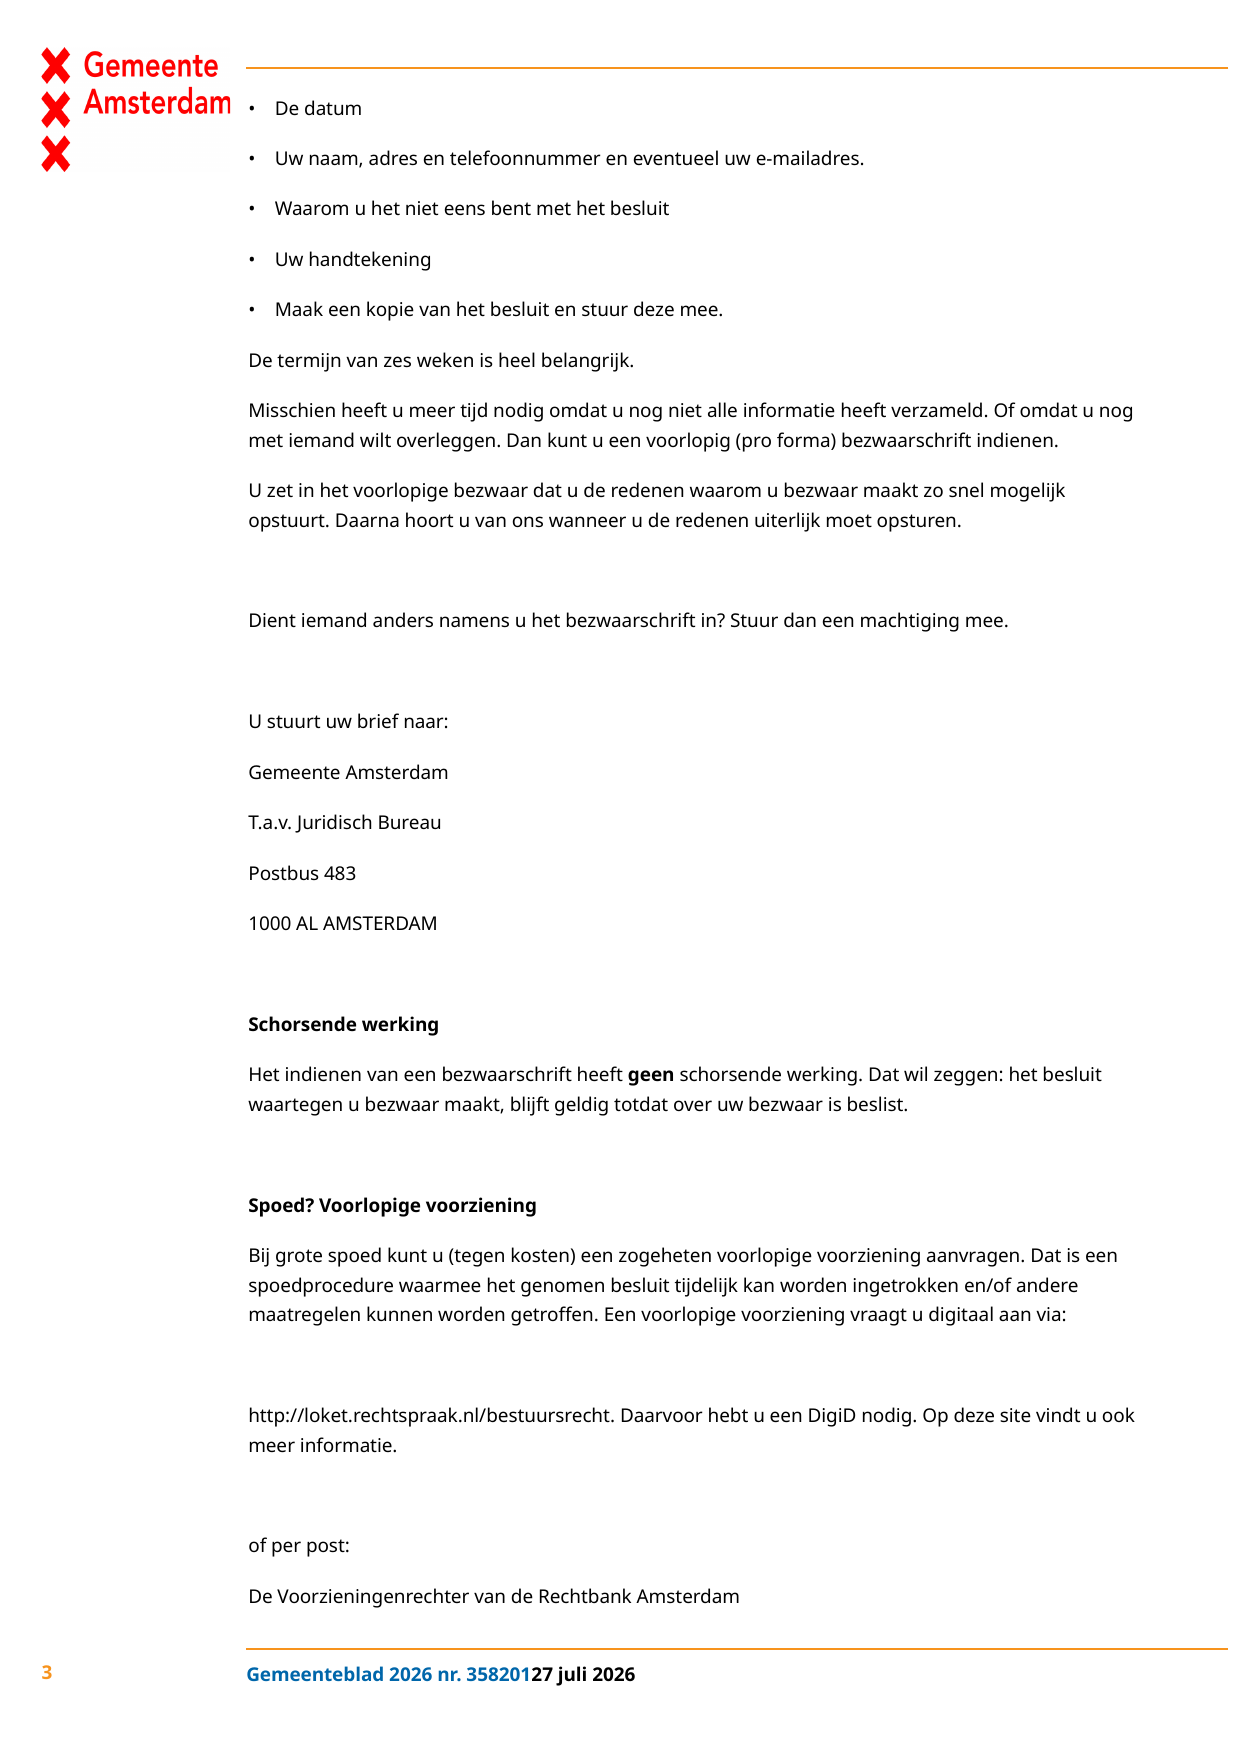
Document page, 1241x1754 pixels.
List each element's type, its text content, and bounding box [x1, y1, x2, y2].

text • De datum [248, 95, 1152, 121]
text T.a.v. Juridisch Bureau [248, 809, 1152, 835]
text U zet in het voorlopige bezwaar dat u de redenen waarom u bezwaar maakt zo snel mogelijk opstuurt. Daarna hoort u van ons wanneer u de redenen uiterlijk moet opsturen. [248, 477, 1152, 533]
text Dient iemand anders namens u het bezwaarschrift in? Stuur dan een machtiging mee. [248, 608, 1152, 633]
text Bij grote spoed kunt u (tegen kosten) een zogeheten voorlopige voorziening aanvragen. Dat is een spoedprocedure waarmee het genomen besluit tijdelijk kan worden ingetrokken en/of andere maatregelen kunnen worden getroffen. Een voorlopige voorziening vraagt u digitaal aan via: [248, 1242, 1152, 1327]
text De termijn van zes weken is heel belangrijk. [248, 347, 1152, 373]
text • Maak een kopie van het besluit en stuur deze mee. [248, 296, 1152, 322]
text • Uw handtekening [248, 246, 1152, 272]
text Schorsende werking [248, 1011, 1152, 1037]
text Misschien heeft u meer tijd nodig omdat u nog niet alle informatie heeft verzameld. Of omdat u nog met iemand wilt overleggen. Dan kunt u een voorlopig (pro forma) bezwaarschrift indienen. [248, 397, 1152, 453]
text De Voorzieningenrechter van de Rechtbank Amsterdam [248, 1583, 1152, 1609]
picture [41, 47, 231, 172]
text Postbus 483 [248, 860, 1152, 886]
text of per post: [248, 1533, 1152, 1558]
text Gemeente Amsterdam [248, 759, 1152, 785]
text 1000 AL AMSTERDAM [248, 910, 1152, 936]
text Spoed? Voorlopige voorziening [248, 1192, 1152, 1218]
text • Waarom u het niet eens bent met het besluit [248, 196, 1152, 221]
text http://loket.rechtspraak.nl/bestuursrecht. Daarvoor hebt u een DigiD nodig. Op deze site vindt u ook meer informatie. [248, 1402, 1152, 1458]
text U stuurt uw brief naar: [248, 708, 1152, 734]
text Het indienen van een bezwaarschrift heeft geen schorsende werking. Dat wil zeggen: het besluit waartegen u bezwaar maakt, blijft geldig totdat over uw bezwaar is beslist. [248, 1061, 1152, 1117]
text • Uw naam, adres en telefoonnummer en eventueel uw e-mailadres. [248, 145, 1152, 171]
